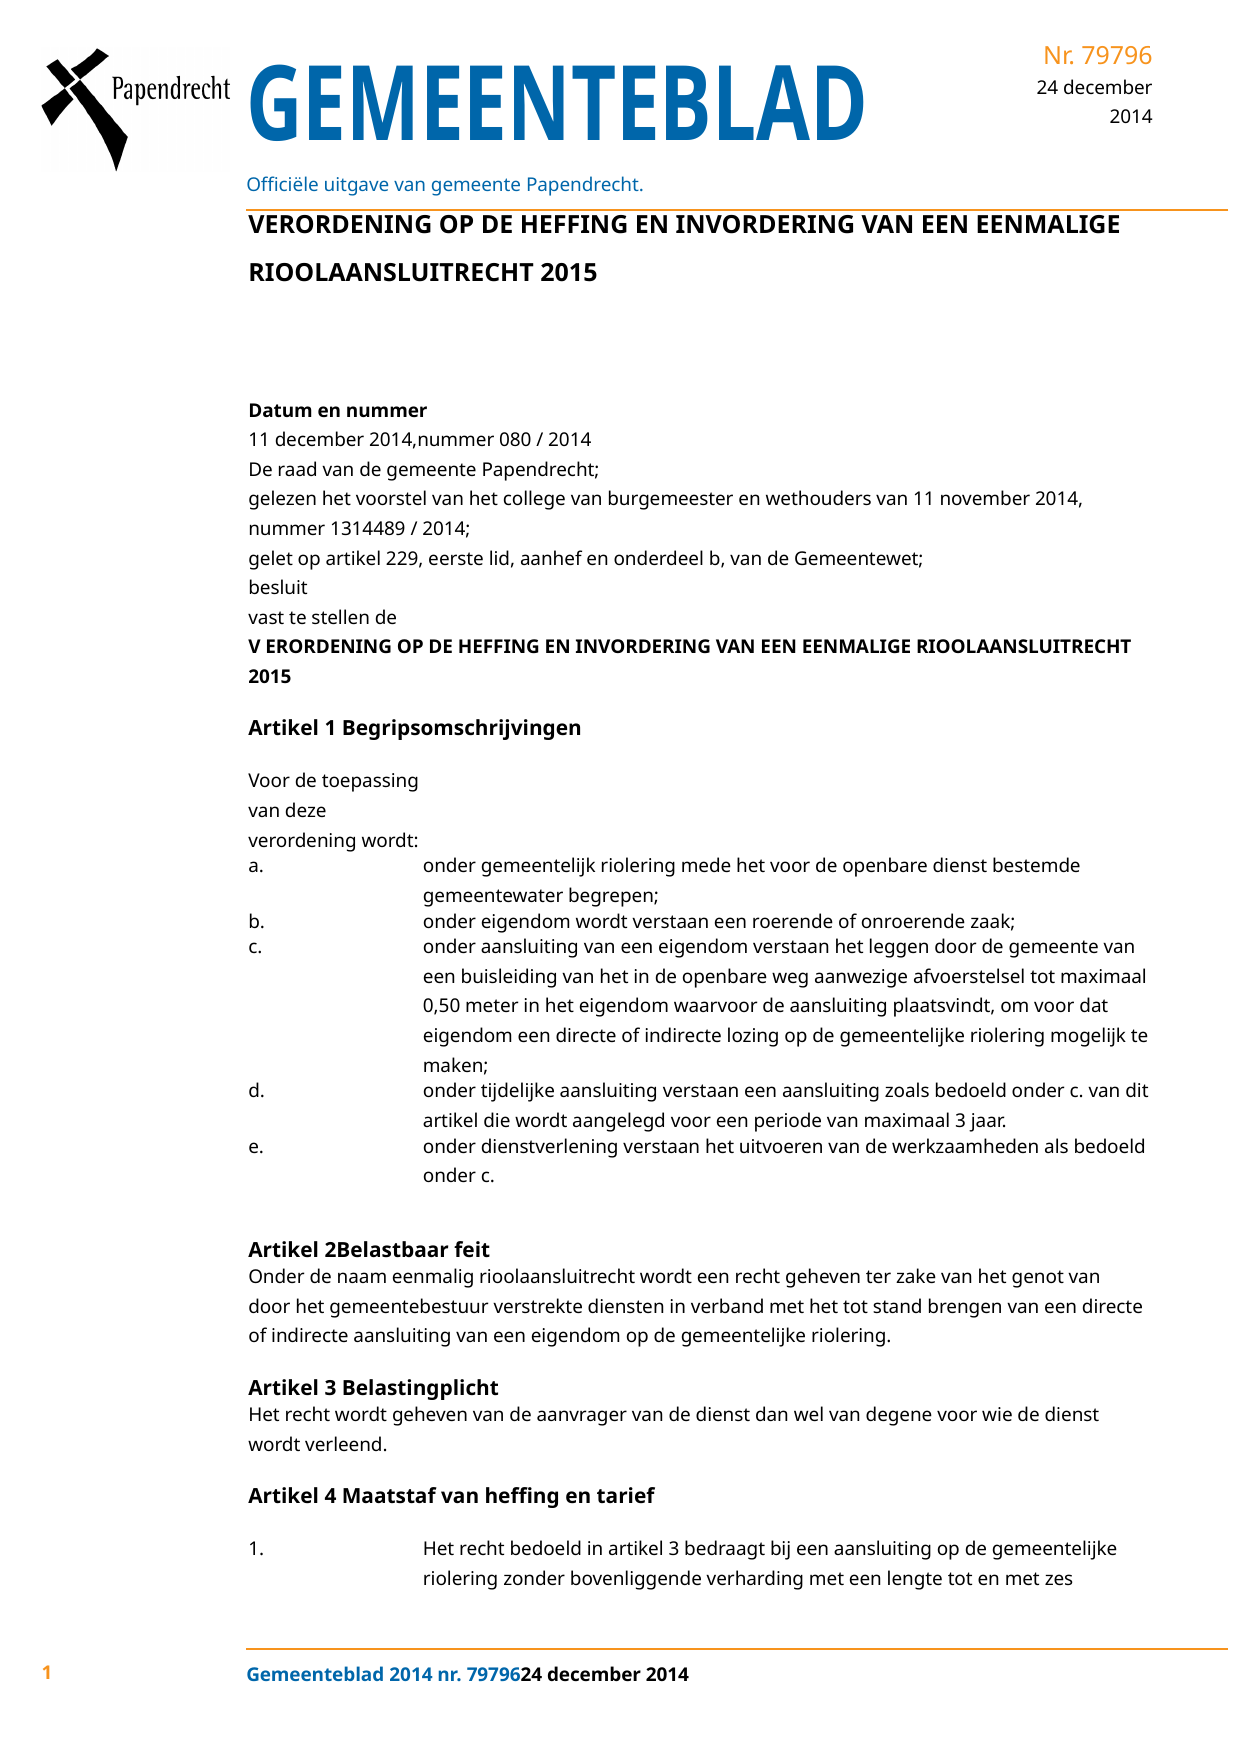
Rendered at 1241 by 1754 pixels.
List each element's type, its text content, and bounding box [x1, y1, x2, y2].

table_cell e. [248, 1133, 423, 1188]
text Onder de naam eenmalig rioolaansluitrecht wordt een recht geheven ter zake van het genot van [248, 1263, 1152, 1289]
text V ERORDENING OP DE HEFFING EN INVORDERING VAN EEN EENMALIGE RIOOLAANSLUITRECHT 2015 [248, 633, 1152, 689]
table_cell d. [248, 1078, 423, 1133]
text Artikel 2Belastbaar feit [248, 1235, 1152, 1263]
table_header 1. [248, 1535, 423, 1591]
table_cell onder aansluiting van een eigendom verstaan het leggen door de gemeente van een buisleiding van het in de openbare weg aanwezige afvoerstelsel tot maximaal 0,50 meter in het eigendom waarvoor de aansluiting plaatsvindt, om voor dat eigendom een directe of indirecte lozing op de gemeentelijke riolering mogelijk te maken; [423, 934, 1152, 1078]
text gelet op artikel 229, eerste lid, aanhef en onderdeel b, van de Gemeentewet; [248, 545, 1152, 570]
text door het gemeentebestuur verstrekte diensten in verband met het tot stand brengen van een directe [248, 1293, 1152, 1318]
text wordt verleend. [248, 1431, 1152, 1457]
text nummer 1314489 / 2014; [248, 515, 1152, 541]
text 11 december 2014,nummer 080 / 2014 [248, 426, 1152, 452]
text Artikel 1 Begripsomschrijvingen [248, 713, 1152, 742]
table_cell c. [248, 934, 423, 1078]
table_cell onder tijdelijke aansluiting verstaan een aansluiting zoals bedoeld onder c. van dit artikel die wordt aangelegd voor een periode van maximaal 3 jaar. [423, 1078, 1152, 1133]
picture [41, 47, 231, 172]
table_cell a. [248, 853, 423, 908]
table_cell onder eigendom wordt verstaan een roerende of onroerende zaak; [423, 908, 1152, 933]
table_cell b. [248, 908, 423, 933]
table_cell onder gemeentelijk riolering mede het voor de openbare dienst bestemde gemeentewater begrepen; [423, 853, 1152, 908]
table_header Het recht bedoeld in artikel 3 bedraagt bij een aansluiting op de gemeentelijke riolering zonder bovenliggende verharding met een lengte tot en met zes [423, 1535, 1152, 1591]
text Artikel 3 Belastingplicht [248, 1373, 1152, 1401]
text of indirecte aansluiting van een eigendom op de gemeentelijke riolering. [248, 1322, 1152, 1348]
table_header Voor de toepassing van deze verordening wordt: [248, 768, 423, 852]
text gelezen het voorstel van het college van burgemeester en wethouders van 11 november 2014, [248, 486, 1152, 511]
text Artikel 4 Maatstaf van heffing en tarief [248, 1481, 1152, 1510]
text Het recht wordt geheven van de aanvrager van de dienst dan wel van degene voor wie de dienst [248, 1401, 1152, 1427]
text vast te stellen de [248, 604, 1152, 629]
text Datum en nummer [248, 397, 1152, 422]
text De raad van de gemeente Papendrecht; [248, 456, 1152, 482]
text besluit [248, 574, 1152, 600]
table_cell onder dienstverlening verstaan het uitvoeren van de werkzaamheden als bedoeld onder c. [423, 1133, 1152, 1188]
text VERORDENING OP DE HEFFING EN INVORDERING VAN EEN EENMALIGE RIOOLAANSLUITRECHT 2015 [248, 211, 1152, 288]
